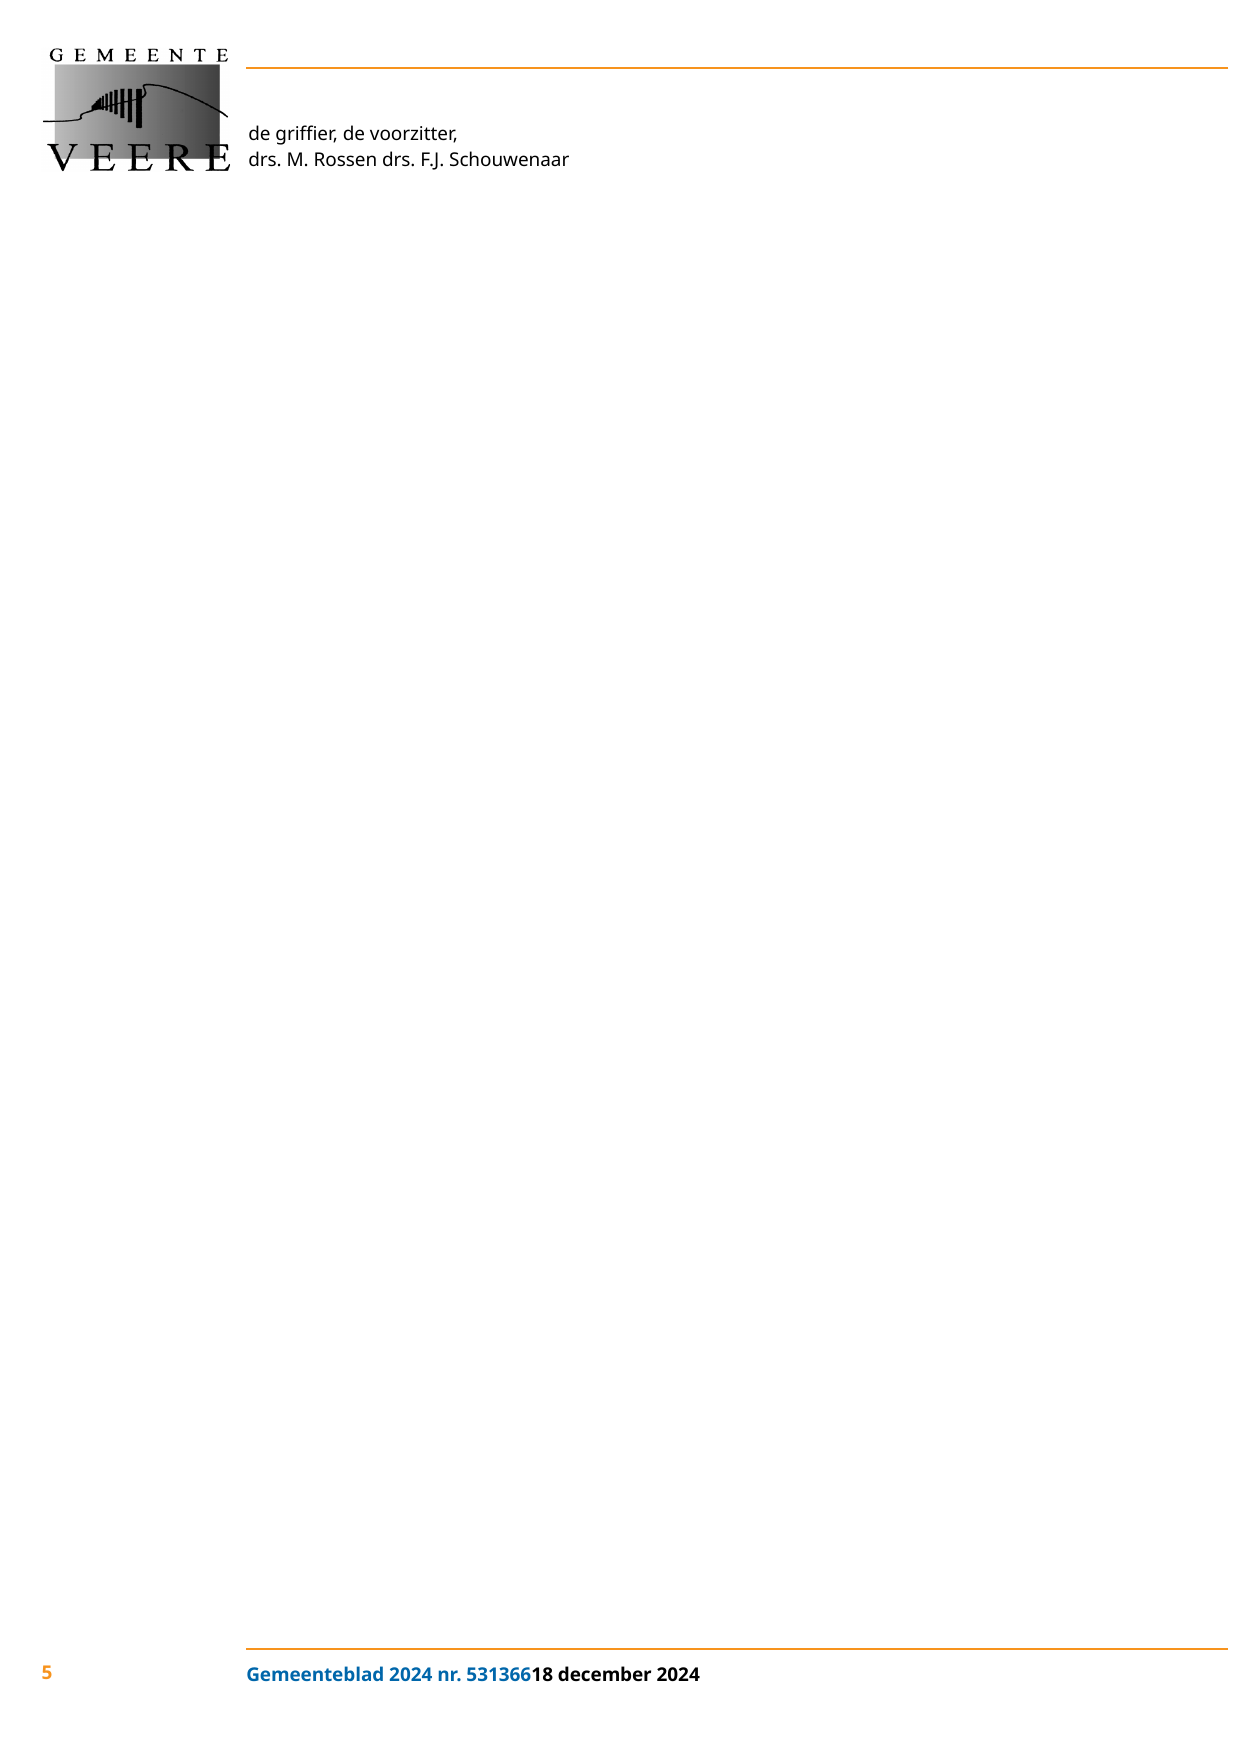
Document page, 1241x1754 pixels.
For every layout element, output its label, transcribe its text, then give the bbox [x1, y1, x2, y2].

picture [41, 47, 231, 172]
text drs. M. Rossen drs. F.J. Schouwenaar [248, 146, 1152, 172]
text de griffier, de voorzitter, [248, 121, 1152, 146]
